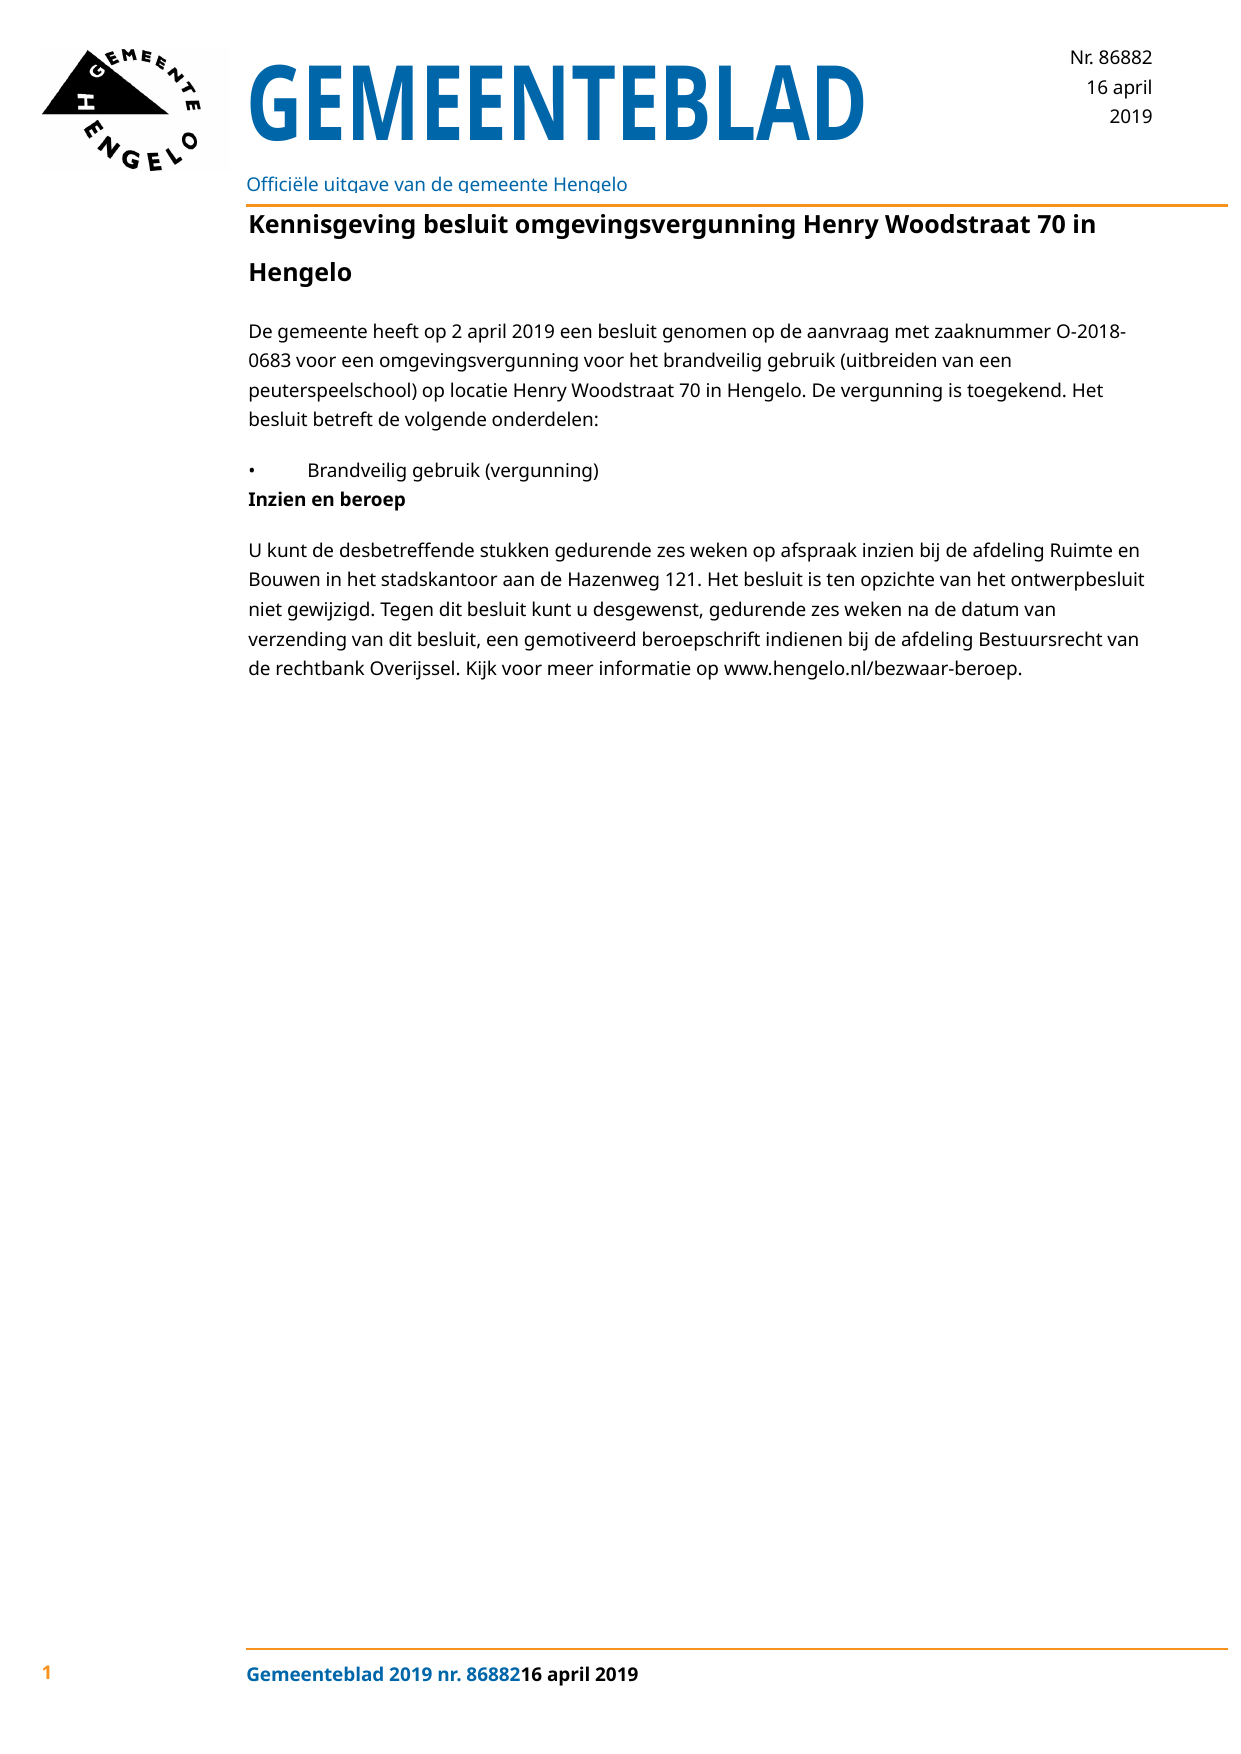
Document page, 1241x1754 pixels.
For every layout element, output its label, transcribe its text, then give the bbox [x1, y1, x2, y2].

text Kennisgeving besluit omgevingsvergunning Henry Woodstraat 70 in Hengelo [248, 207, 1152, 288]
text De gemeente heeft op 2 april 2019 een besluit genomen op de aanvraag met zaaknummer O-2018-0683 voor een omgevingsvergunning voor het brandveilig gebruik (uitbreiden van een peuterspeelschool) op locatie Henry Woodstraat 70 in Hengelo. De vergunning is toegekend. Het besluit betreft de volgende onderdelen: [248, 318, 1152, 432]
picture [41, 47, 231, 172]
text Inzien en beroep [248, 487, 1152, 512]
text U kunt de desbetreffende stukken gedurende zes weken op afspraak inzien bij de afdeling Ruimte en Bouwen in het stadskantoor aan de Hazenweg 121. Het besluit is ten opzichte van het ontwerpbesluit niet gewijzigd. Tegen dit besluit kunt u desgewenst, gedurende zes weken na de datum van verzending van dit besluit, een gemotiveerd beroepschrift indienen bij de afdeling Bestuursrecht van de rechtbank Overijssel. Kijk voor meer informatie op www.hengelo.nl/bezwaar-beroep. [248, 537, 1152, 681]
list Brandveilig gebruik (vergunning) [248, 457, 1152, 483]
